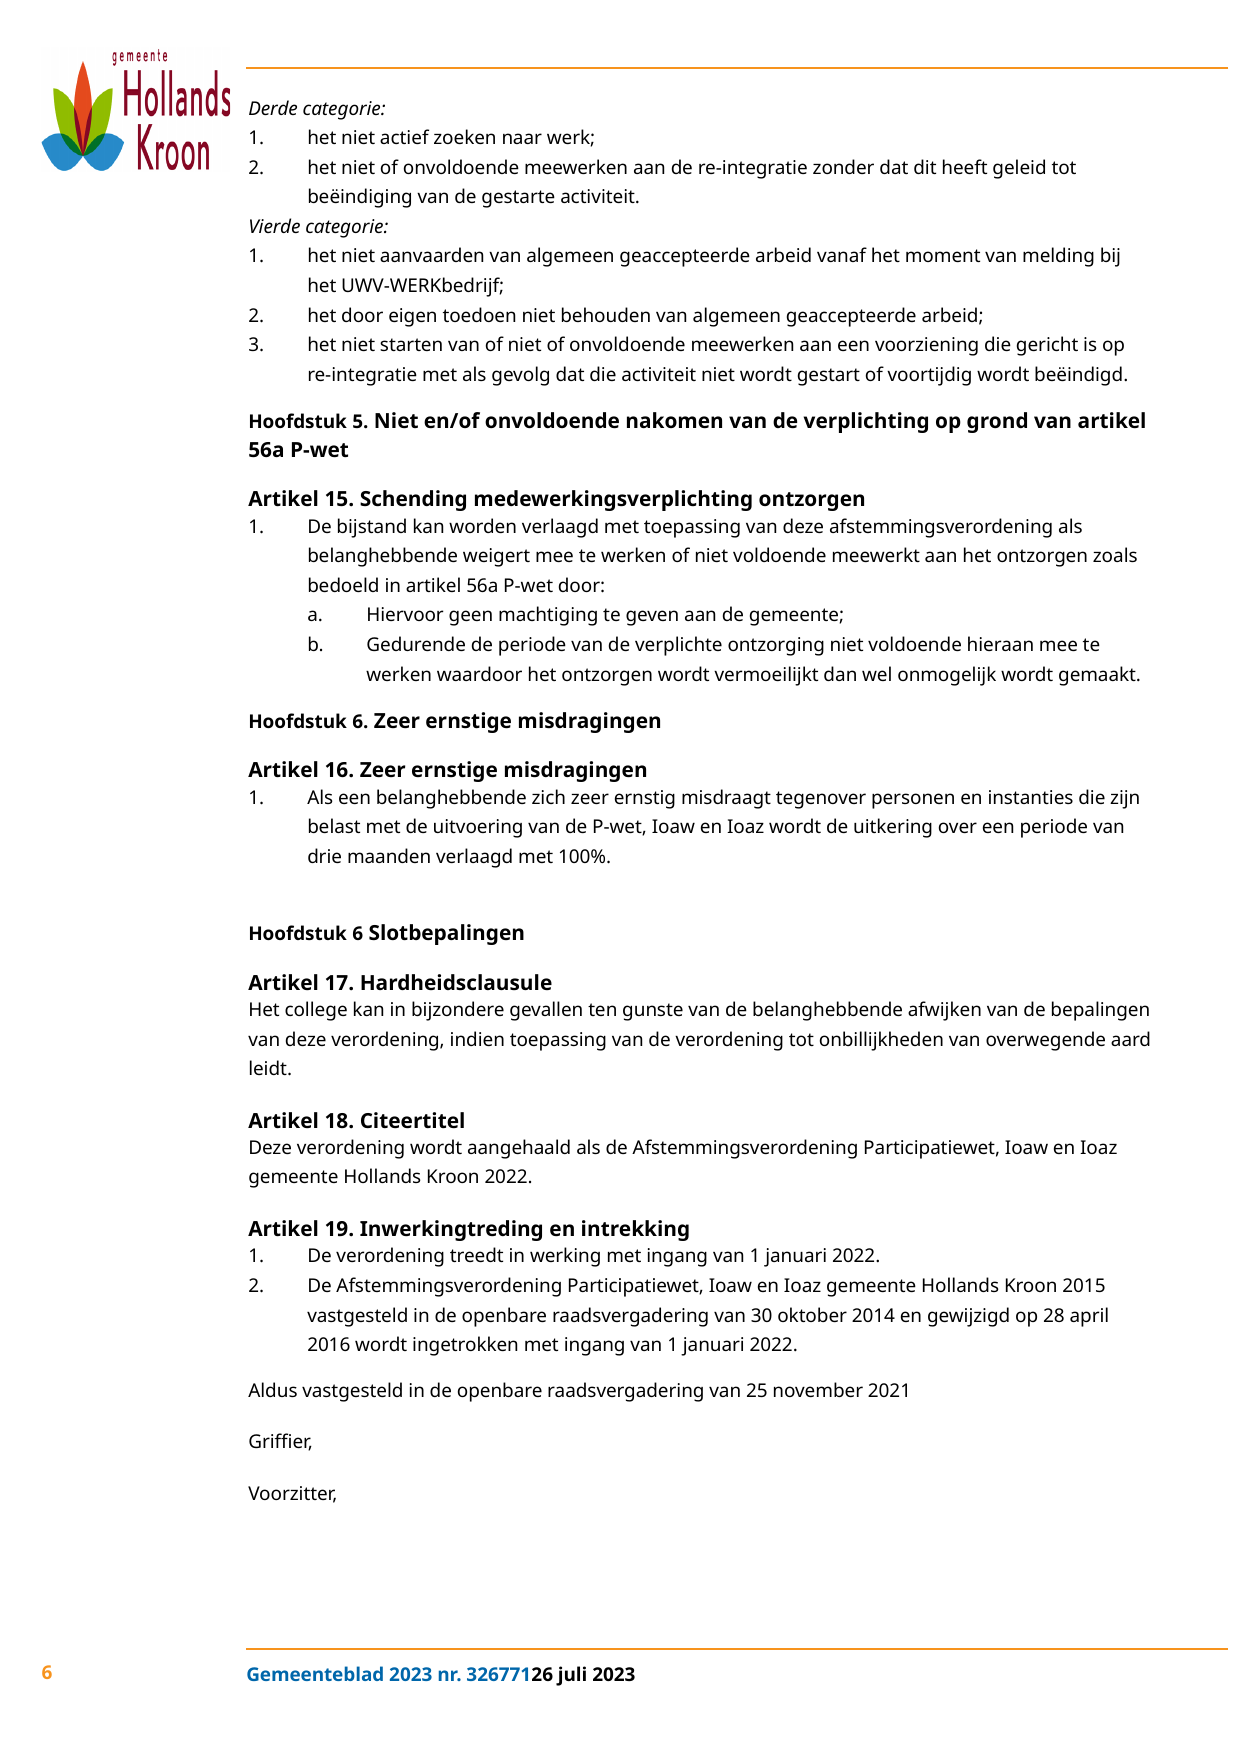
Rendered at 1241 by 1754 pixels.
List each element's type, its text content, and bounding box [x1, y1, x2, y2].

text Vierde categorie: [248, 213, 1152, 239]
text Voorzitter, [248, 1480, 1152, 1506]
list Hiervoor geen machtiging te geven aan de gemeente; [307, 602, 1152, 627]
text Artikel 16. Zeer ernstige misdragingen [248, 756, 1152, 784]
text Hoofdstuk 5. Niet en/of onvoldoende nakomen van de verplichting op grond van artikel 56a P-wet [248, 407, 1152, 463]
text Hoofdstuk 6. Zeer ernstige misdragingen [248, 706, 1152, 735]
list De Afstemmingsverordening Participatiewet, Ioaw en Ioaz gemeente Hollands Kroon 2015 vastgesteld in de openbare raadsvergadering van 30 oktober 2014 en gewijzigd op 28 april 2016 wordt ingetrokken met ingang van 1 januari 2022. [248, 1272, 1152, 1357]
list het door eigen toedoen niet behouden van algemeen geaccepteerde arbeid; [248, 302, 1152, 328]
list Gedurende de periode van de verplichte ontzorging niet voldoende hieraan mee te werken waardoor het ontzorgen wordt vermoeilijkt dan wel onmogelijk wordt gemaakt. [307, 631, 1152, 686]
picture [41, 47, 231, 172]
text Artikel 17. Hardheidsclausule [248, 968, 1152, 996]
text Artikel 18. Citeertitel [248, 1106, 1152, 1134]
text Het college kan in bijzondere gevallen ten gunste van de belanghebbende afwijken van de bepalingen van deze verordening, indien toepassing van de verordening tot onbillijkheden van overwegende aard leidt. [248, 996, 1152, 1081]
text Griffier, [248, 1428, 1152, 1454]
list De verordening treedt in werking met ingang van 1 januari 2022. [248, 1243, 1152, 1268]
text Deze verordening wordt aangehaald als de Afstemmingsverordening Participatiewet, Ioaw en Ioaz gemeente Hollands Kroon 2022. [248, 1134, 1152, 1189]
text Artikel 19. Inwerkingtreding en intrekking [248, 1214, 1152, 1243]
list het niet of onvoldoende meewerken aan de re-integratie zonder dat dit heeft geleid tot beëindiging van de gestarte activiteit. [248, 154, 1152, 209]
list het niet actief zoeken naar werk; [248, 124, 1152, 150]
list Als een belanghebbende zich zeer ernstig misdraagt tegenover personen en instanties die zijn belast met de uitvoering van de P-wet, Ioaw en Ioaz wordt de uitkering over een periode van drie maanden verlaagd met 100%. [248, 784, 1152, 869]
list het niet starten van of niet of onvoldoende meewerken aan een voorziening die gericht is op re-integratie met als gevolg dat die activiteit niet wordt gestart of voortijdig wordt beëindigd. [248, 331, 1152, 387]
text Artikel 15. Schending medewerkingsverplichting ontzorgen [248, 484, 1152, 513]
list De bijstand kan worden verlaagd met toepassing van deze afstemmingsverordening als belanghebbende weigert mee te werken of niet voldoende meewerkt aan het ontzorgen zoals bedoeld in artikel 56a P-wet door: [248, 513, 1152, 598]
text Aldus vastgesteld in de openbare raadsvergadering van 25 november 2021 [248, 1377, 1152, 1403]
text Derde categorie: [248, 95, 1152, 121]
list het niet aanvaarden van algemeen geaccepteerde arbeid vanaf het moment van melding bij het UWV-WERKbedrijf; [248, 243, 1152, 298]
text Hoofdstuk 6 Slotbepalingen [248, 918, 1152, 947]
